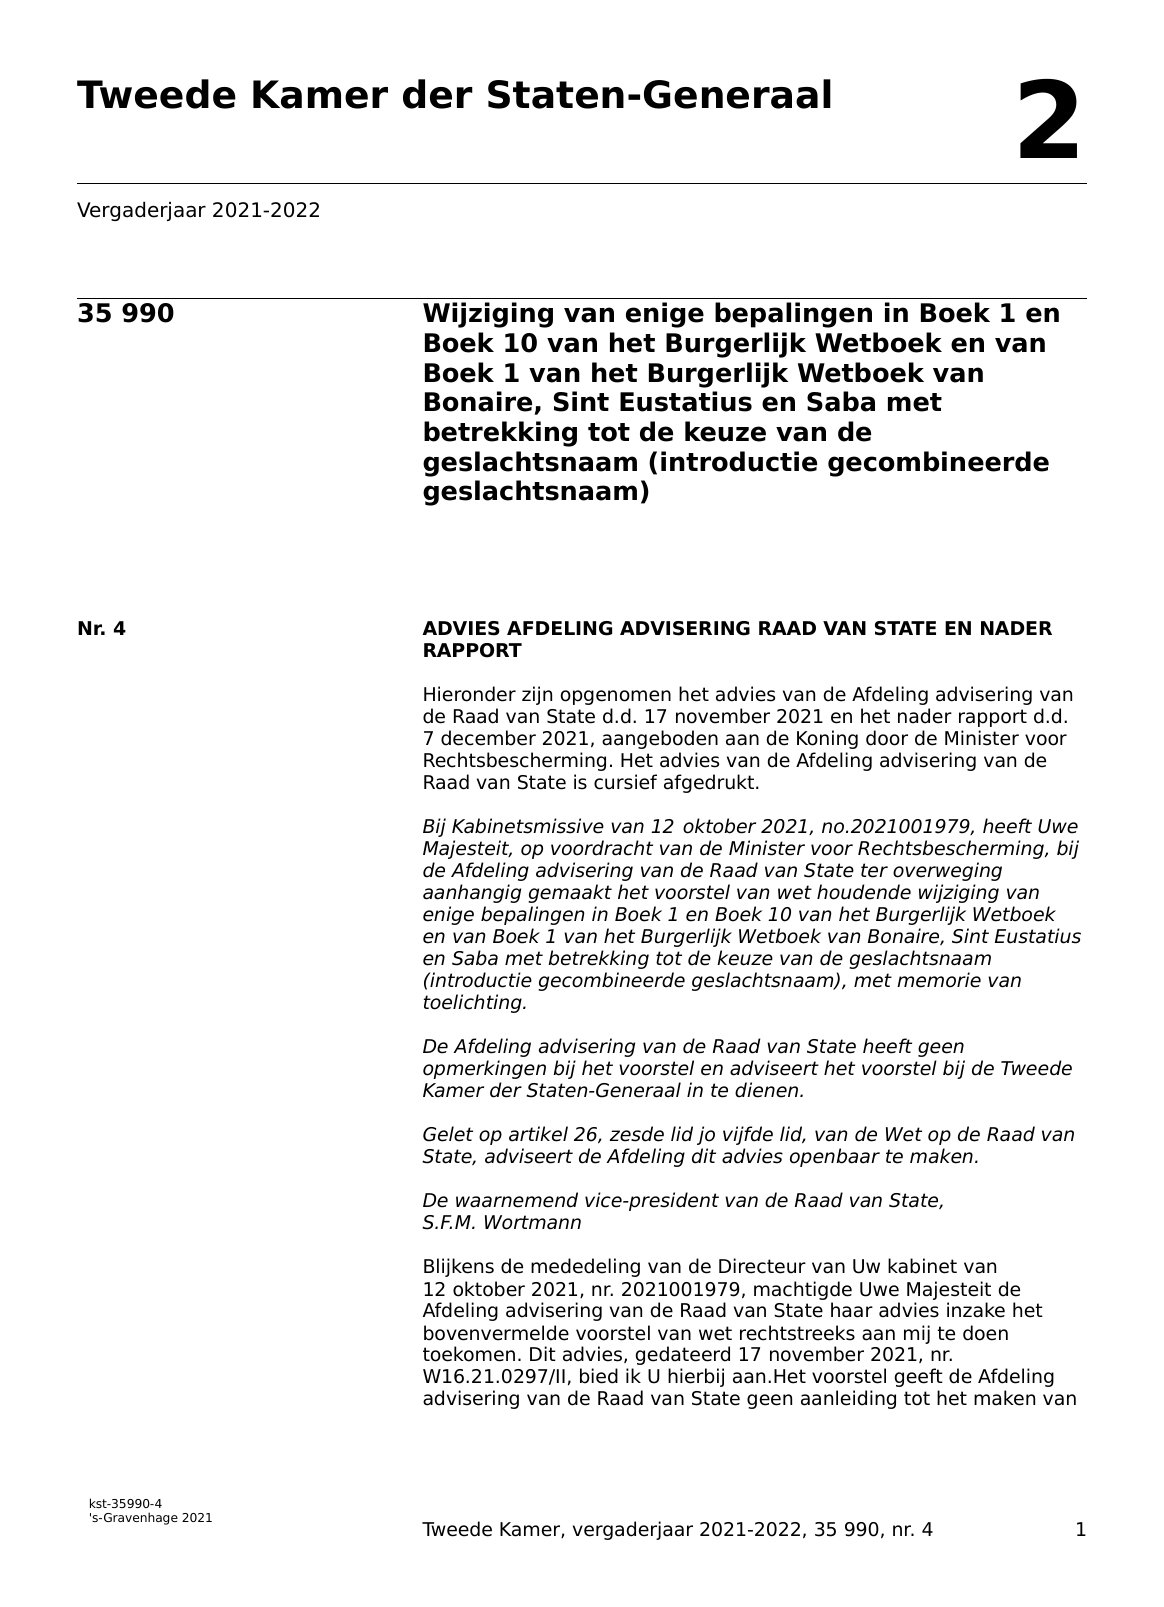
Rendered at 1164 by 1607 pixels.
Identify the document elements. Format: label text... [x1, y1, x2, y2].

text 's-Gravenhage 2021 [88, 1511, 323, 1525]
text kst-35990-4 [88, 1497, 323, 1511]
subtitle Nr. 4 ADVIES AFDELING ADVISERING RAAD VAN STATE EN NADER RAPPORT [77, 618, 1087, 662]
subtitle 35 990 Wijziging van enige bepalingen in Boek 1 en Boek 10 van het Burgerlijk Wetboek en van Boek 1 van het Burgerlijk Wetboek van Bonaire, Sint Eustatius en Saba met betrekking tot de keuze van de geslachtsnaam (introductie gecombineerde geslachtsnaam) [77, 299, 1087, 507]
text De Afdeling advisering van de Raad van State heeft geen opmerkingen bij het voorstel en adviseert het voorstel bij de Tweede Kamer der Staten-Generaal in te dienen. [422, 1036, 1087, 1102]
text Bij Kabinetsmissive van 12 oktober 2021, no.2021001979, heeft Uwe Majesteit, op voordracht van de Minister voor Rechtsbescherming, bij de Afdeling advisering van de Raad van State ter overweging aanhangig gemaakt het voorstel van wet houdende wijziging van enige bepalingen in Boek 1 en Boek 10 van het Burgerlijk Wetboek en van Boek 1 van het Burgerlijk Wetboek van Bonaire, Sint Eustatius en Saba met betrekking tot de keuze van de geslachtsnaam (introductie gecombineerde geslachtsnaam), met memorie van toelichting. [422, 816, 1087, 1014]
table_header 2 [886, 59, 1087, 183]
text Gelet op artikel 26, zesde lid jo vijfde lid, van de Wet op de Raad van State, adviseert de Afdeling dit advies openbaar te maken. [422, 1124, 1087, 1168]
text S.F.M. Wortmann [422, 1212, 1087, 1234]
table_header Tweede Kamer der Staten-Generaal [77, 59, 886, 183]
table_cell Vergaderjaar 2021-2022 [77, 184, 1087, 298]
text Blijkens de mededeling van de Directeur van Uw kabinet van 12 oktober 2021, nr. 2021001979, machtigde Uwe Majesteit de Afdeling advisering van de Raad van State haar advies inzake het bovenvermelde voorstel van wet rechtstreeks aan mij te doen toekomen. Dit advies, gedateerd 17 november 2021, nr. W16.21.0297/II, bied ik U hierbij aan.Het voorstel geeft de Afdeling advisering van de Raad van State geen aanleiding tot het maken van [422, 1256, 1087, 1410]
text De waarnemend vice-president van de Raad van State, [422, 1190, 1087, 1212]
text Hieronder zijn opgenomen het advies van de Afdeling advisering van de Raad van State d.d. 17 november 2021 en het nader rapport d.d. 7 december 2021, aangeboden aan de Koning door de Minister voor Rechtsbescherming. Het advies van de Afdeling advisering van de Raad van State is cursief afgedrukt. [422, 684, 1087, 794]
